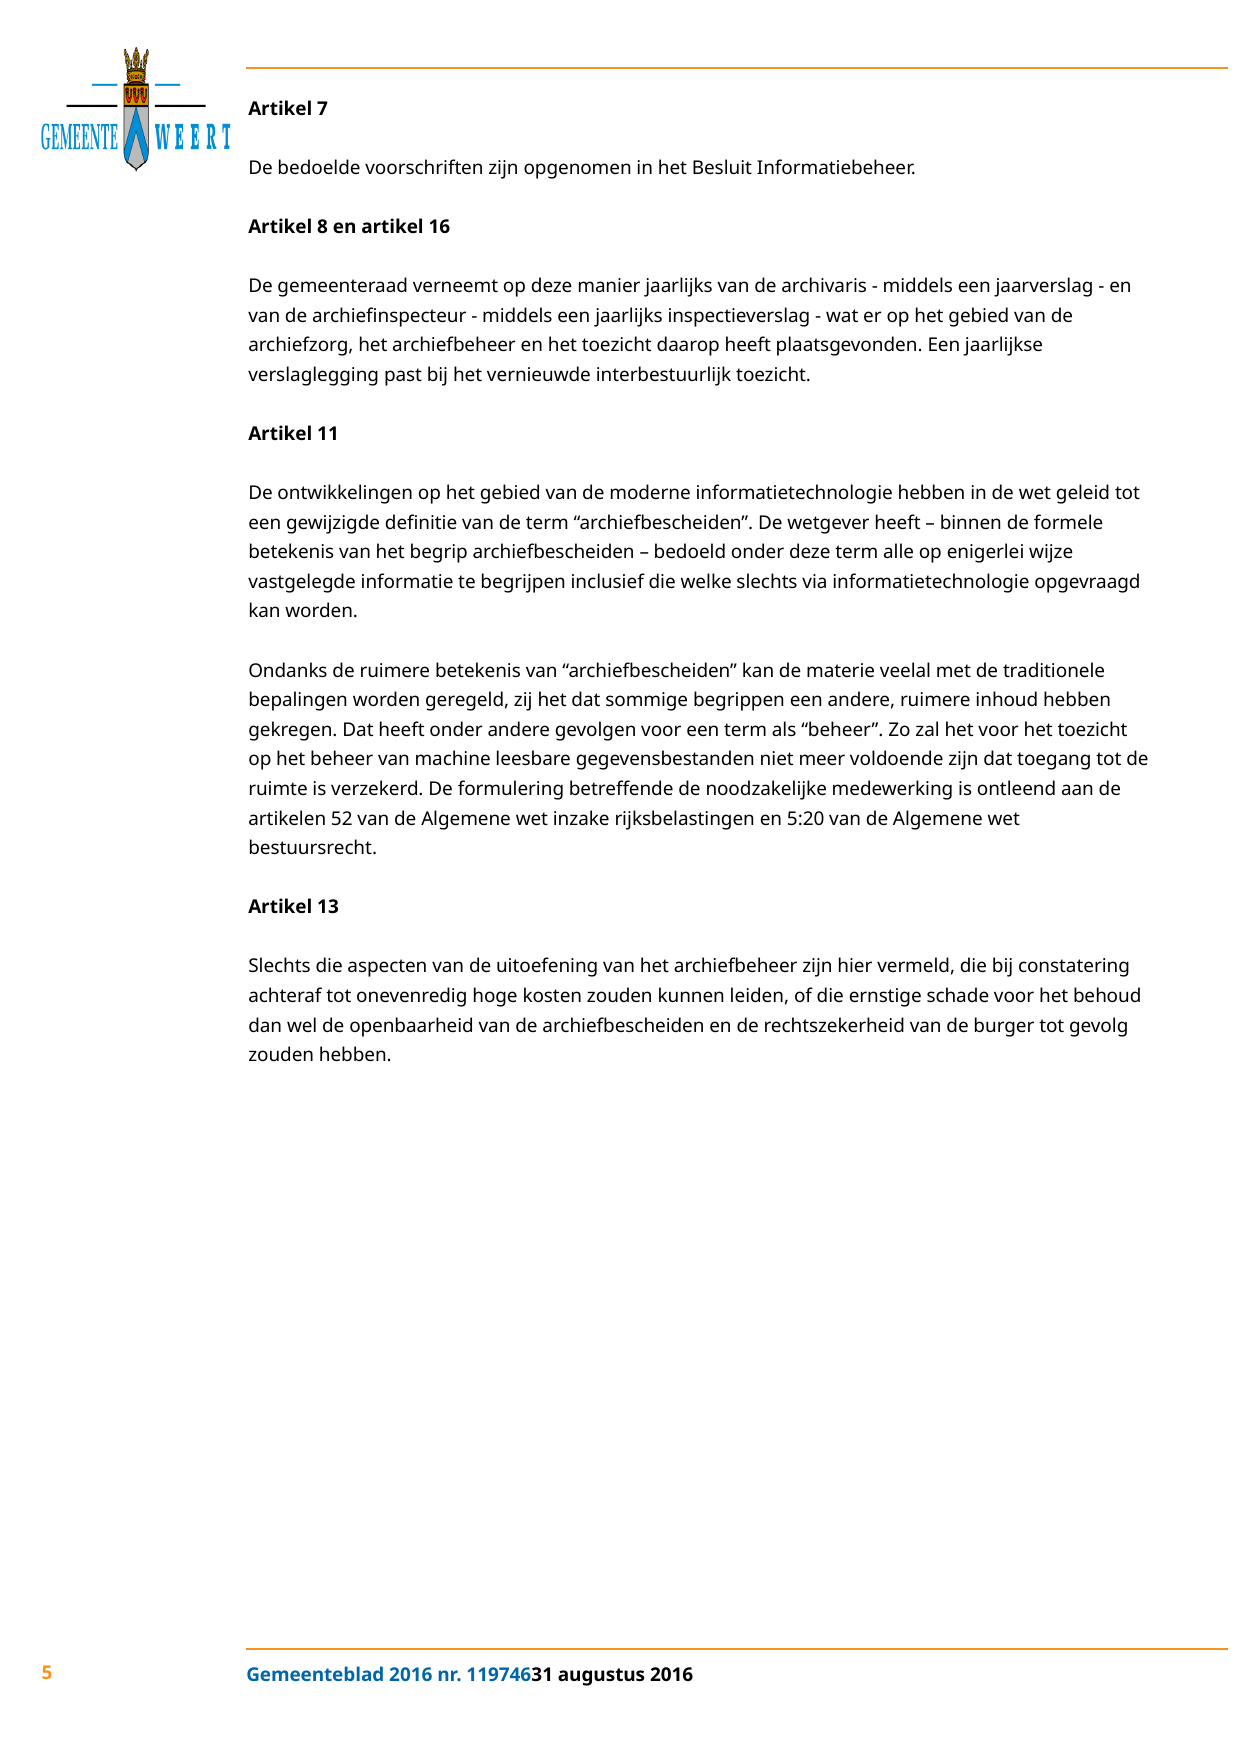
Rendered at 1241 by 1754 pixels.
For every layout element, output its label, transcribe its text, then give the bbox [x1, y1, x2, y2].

text De bedoelde voorschriften zijn opgenomen in het Besluit Informatiebeheer. [248, 154, 1152, 180]
picture [41, 47, 231, 172]
text Artikel 7 [248, 95, 1152, 121]
text Artikel 8 en artikel 16 [248, 213, 1152, 239]
text Slechts die aspecten van de uitoefening van het archiefbeheer zijn hier vermeld, die bij constatering achteraf tot onevenredig hoge kosten zouden kunnen leiden, of die ernstige schade voor het behoud dan wel de openbaarheid van de archiefbescheiden en de rechtszekerheid van de burger tot gevolg zouden hebben. [248, 953, 1152, 1067]
text De ontwikkelingen op het gebied van de moderne informatietechnologie hebben in de wet geleid tot een gewijzigde definitie van de term “archiefbescheiden”. De wetgever heeft – binnen de formele betekenis van het begrip archiefbescheiden – bedoeld onder deze term alle op enigerlei wijze vastgelegde informatie te begrijpen inclusief die welke slechts via informatietechnologie opgevraagd kan worden. [248, 479, 1152, 623]
text Artikel 13 [248, 893, 1152, 919]
text Artikel 11 [248, 420, 1152, 446]
text De gemeenteraad verneemt op deze manier jaarlijks van de archivaris - middels een jaarverslag - en van de archiefinspecteur - middels een jaarlijks inspectieverslag - wat er op het gebied van de archiefzorg, het archiefbeheer en het toezicht daarop heeft plaatsgevonden. Een jaarlijkse verslaglegging past bij het vernieuwde interbestuurlijk toezicht. [248, 272, 1152, 387]
text Ondanks de ruimere betekenis van “archiefbescheiden” kan de materie veelal met de traditionele bepalingen worden geregeld, zij het dat sommige begrippen een andere, ruimere inhoud hebben gekregen. Dat heeft onder andere gevolgen voor een term als “beheer”. Zo zal het voor het toezicht op het beheer van machine leesbare gegevensbestanden niet meer voldoende zijn dat toegang tot de ruimte is verzekerd. De formulering betreffende de noodzakelijke medewerking is ontleend aan de artikelen 52 van de Algemene wet inzake rijksbelastingen en 5:20 van de Algemene wet bestuursrecht. [248, 657, 1152, 860]
